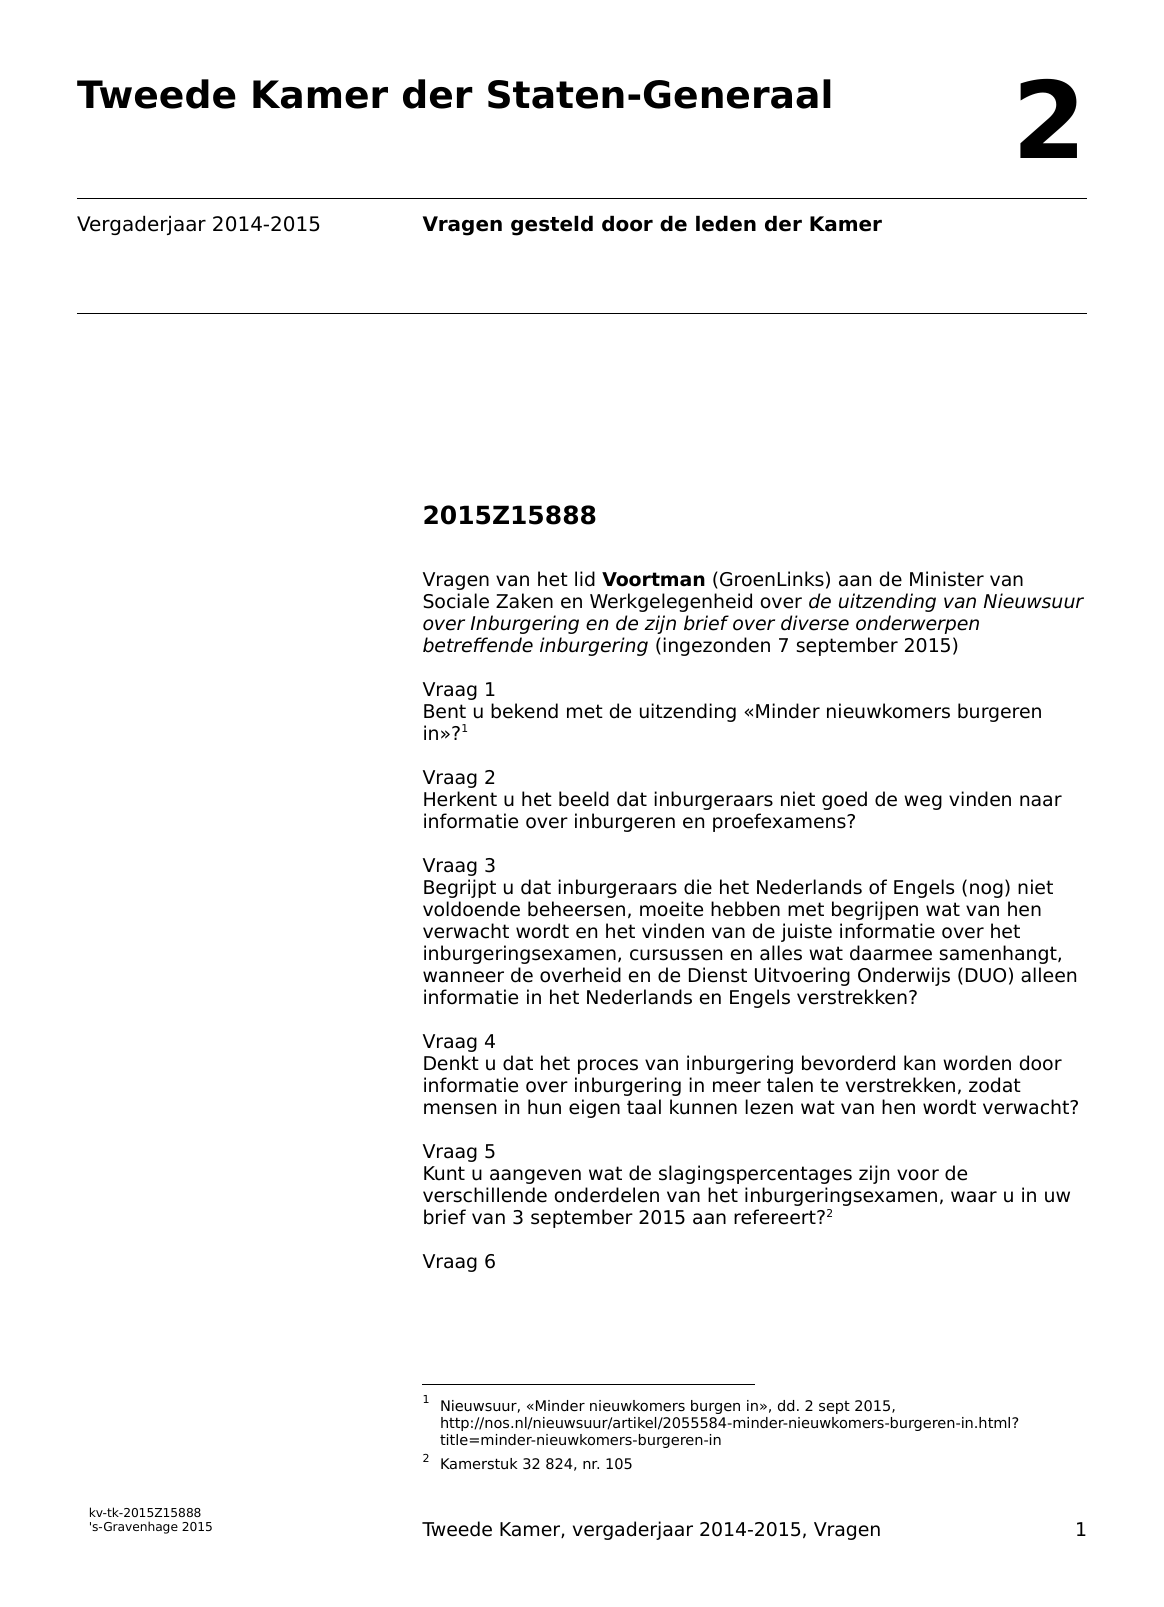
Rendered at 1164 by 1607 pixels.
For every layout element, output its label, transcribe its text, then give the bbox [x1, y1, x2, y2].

text Denkt u dat het proces van inburgering bevorderd kan worden door informatie over inburgering in meer talen te verstrekken, zodat mensen in hun eigen taal kunnen lezen wat van hen wordt verwacht? [422, 1053, 1087, 1119]
text 2015Z15888 [422, 501, 1087, 531]
text Vraag 5 [422, 1141, 1087, 1163]
table_header 2 [886, 59, 1087, 198]
text Kunt u aangeven wat de slagingspercentages zijn voor de verschillende onderdelen van het inburgeringsexamen, waar u in uw brief van 3 september 2015 aan refereert? [422, 1163, 1087, 1229]
text Kamerstuk 32 824, nr. 105 [422, 1452, 1087, 1474]
text Vragen van het lid Voortman (GroenLinks) aan de Minister van Sociale Zaken en Werkgelegenheid over de uitzending van Nieuwsuur over Inburgering en de zijn brief over diverse onderwerpen betreffende inburgering (ingezonden 7 september 2015) [422, 569, 1087, 657]
table_cell Vragen gesteld door de leden der Kamer [422, 199, 1087, 313]
text Bent u bekend met de uitzending «Minder nieuwkomers burgeren in»? [422, 701, 1087, 745]
text 's-Gravenhage 2015 [88, 1520, 323, 1534]
text Vraag 6 [422, 1251, 1087, 1273]
text Vraag 4 [422, 1031, 1087, 1053]
text Vraag 2 [422, 767, 1087, 789]
text Vraag 1 [422, 679, 1087, 701]
text Begrijpt u dat inburgeraars die het Nederlands of Engels (nog) niet voldoende beheersen, moeite hebben met begrijpen wat van hen verwacht wordt en het vinden van de juiste informatie over het inburgeringsexamen, cursussen en alles wat daarmee samenhangt, wanneer de overheid en de Dienst Uitvoering Onderwijs (DUO) alleen informatie in het Nederlands en Engels verstrekken? [422, 877, 1087, 1009]
text Nieuwsuur, «Minder nieuwkomers burgen in», dd. 2 sept 2015, http://nos.nl/nieuwsuur/artikel/2055584-minder-nieuwkomers-burgeren-in.html?title=minder-nieuwkomers-burgeren-in [422, 1393, 1087, 1449]
table_cell Vergaderjaar 2014-2015 [77, 199, 422, 313]
text kv-tk-2015Z15888 [88, 1506, 323, 1520]
text Vraag 3 [422, 855, 1087, 877]
table_header Tweede Kamer der Staten-Generaal [77, 59, 886, 198]
text Herkent u het beeld dat inburgeraars niet goed de weg vinden naar informatie over inburgeren en proefexamens? [422, 789, 1087, 833]
